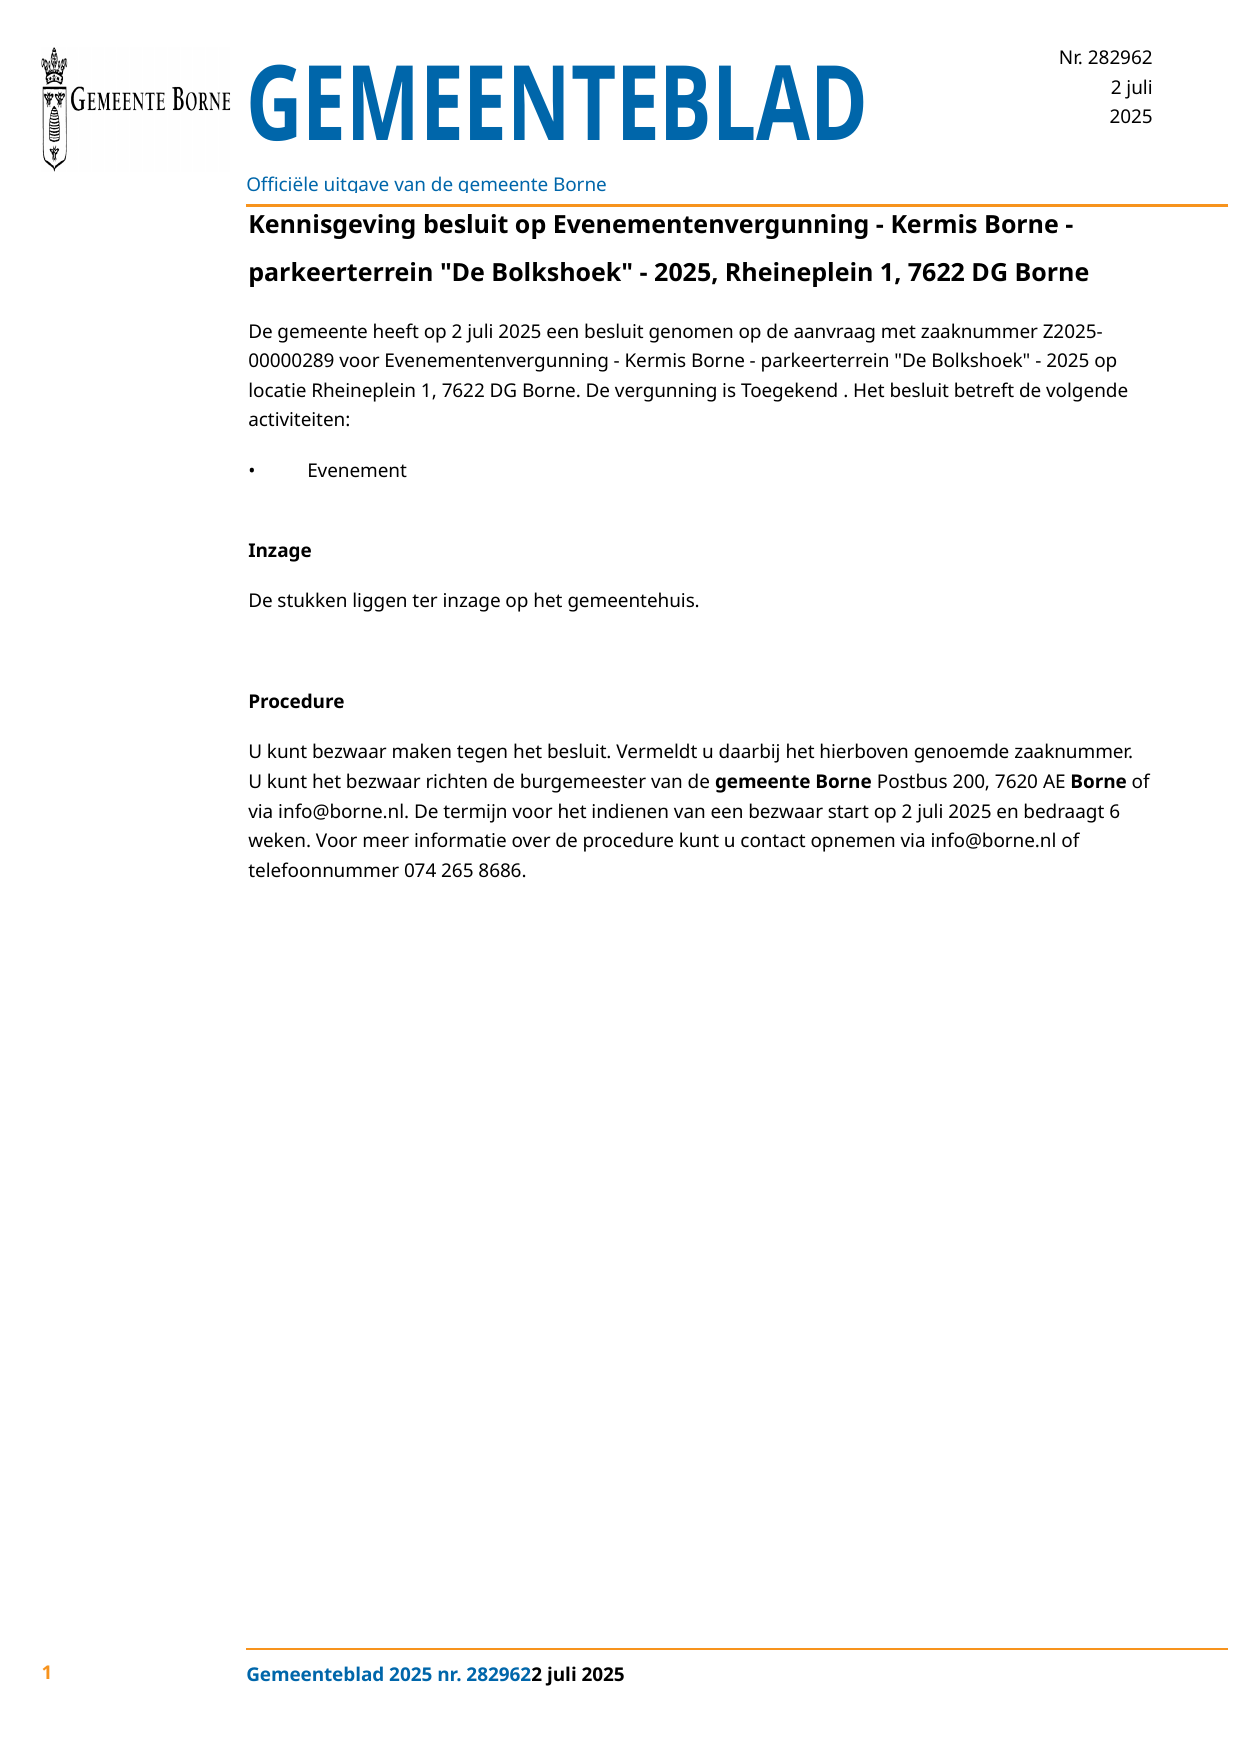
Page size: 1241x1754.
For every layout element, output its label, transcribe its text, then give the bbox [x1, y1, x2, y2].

text U kunt bezwaar maken tegen het besluit. Vermeldt u daarbij het hierboven genoemde zaaknummer. U kunt het bezwaar richten de burgemeester van de gemeente Borne Postbus 200, 7620 AE Borne of via info@borne.nl. De termijn voor het indienen van een bezwaar start op 2 juli 2025 en bedraagt 6 weken. Voor meer informatie over de procedure kunt u contact opnemen via info@borne.nl of telefoonnummer 074 265 8686. [248, 739, 1152, 883]
text Procedure [248, 688, 1152, 714]
text De gemeente heeft op 2 juli 2025 een besluit genomen op de aanvraag met zaaknummer Z2025-00000289 voor Evenementenvergunning - Kermis Borne - parkeerterrein "De Bolkshoek" - 2025 op locatie Rheineplein 1, 7622 DG Borne. De vergunning is Toegekend . Het besluit betreft de volgende activiteiten: [248, 318, 1152, 432]
text Inzage [248, 537, 1152, 563]
text Kennisgeving besluit op Evenementenvergunning - Kermis Borne - parkeerterrein "De Bolkshoek" - 2025, Rheineplein 1, 7622 DG Borne [248, 207, 1152, 288]
list Evenement [248, 457, 1152, 483]
picture [41, 47, 231, 172]
text De stukken liggen ter inzage op het gemeentehuis. [248, 587, 1152, 613]
